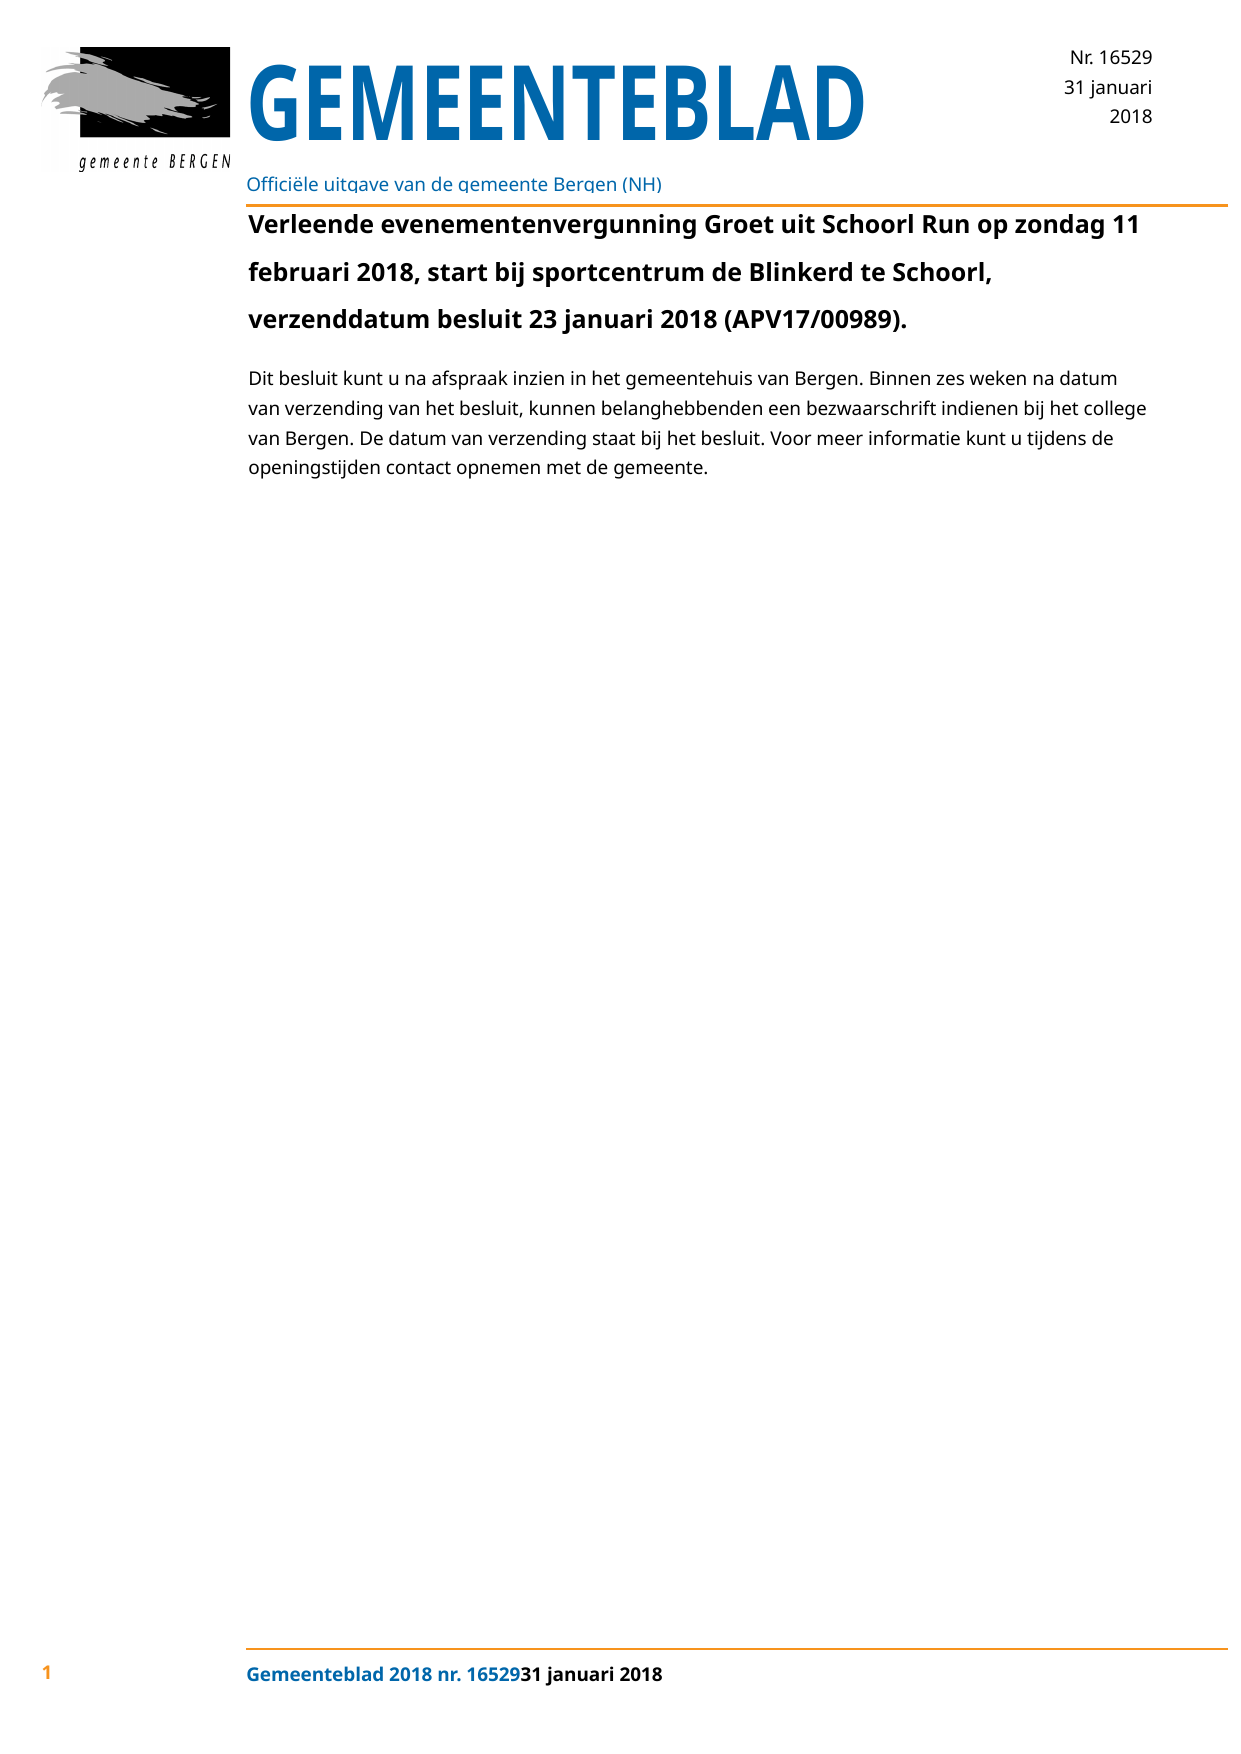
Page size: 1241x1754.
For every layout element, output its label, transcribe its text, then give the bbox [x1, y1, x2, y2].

picture [41, 47, 231, 172]
text Dit besluit kunt u na afspraak inzien in het gemeentehuis van Bergen. Binnen zes weken na datum van verzending van het besluit, kunnen belanghebbenden een bezwaarschrift indienen bij het college van Bergen. De datum van verzending staat bij het besluit. Voor meer informatie kunt u tijdens de openingstijden contact opnemen met de gemeente. [248, 366, 1152, 480]
text Verleende evenementenvergunning Groet uit Schoorl Run op zondag 11 februari 2018, start bij sportcentrum de Blinkerd te Schoorl, verzenddatum besluit 23 januari 2018 (APV17/00989). [248, 207, 1152, 336]
